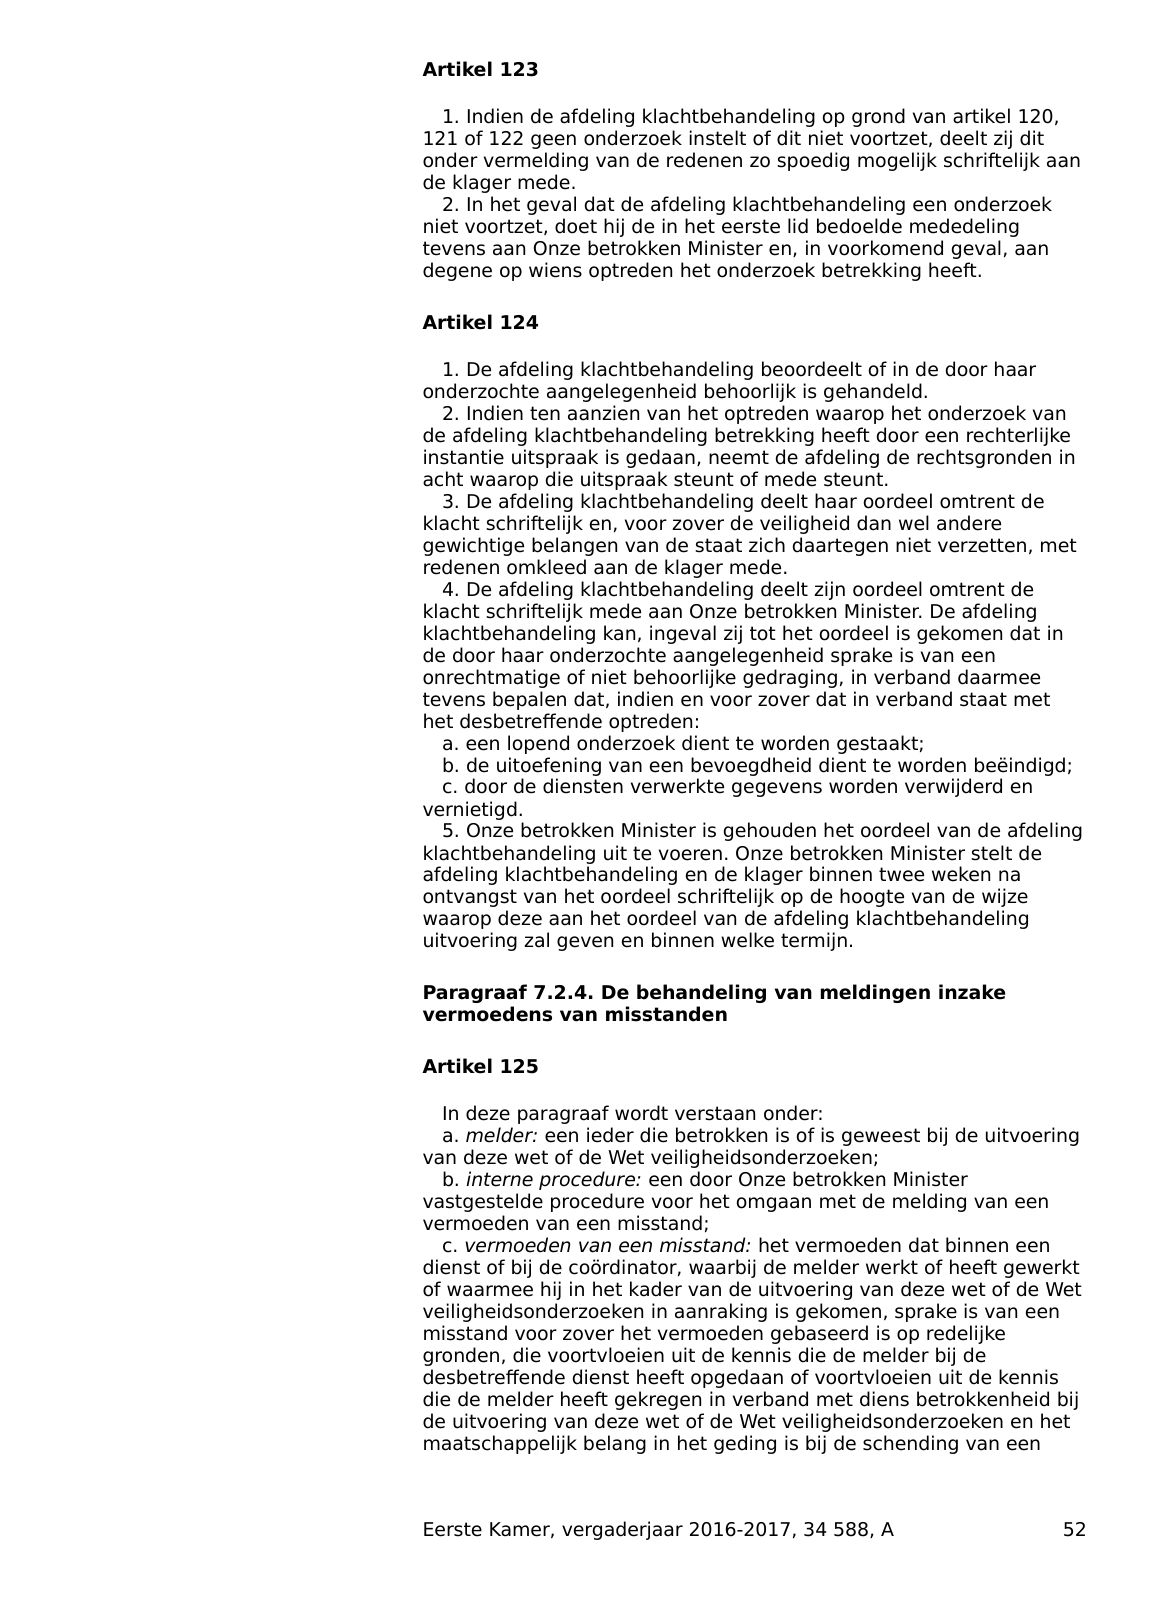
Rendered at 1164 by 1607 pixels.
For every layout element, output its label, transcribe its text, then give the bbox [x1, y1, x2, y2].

text 3. De afdeling klachtbehandeling deelt haar oordeel omtrent de klacht schriftelijk en, voor zover de veiligheid dan wel andere gewichtige belangen van de staat zich daartegen niet verzetten, met redenen omkleed aan de klager mede. [422, 491, 1087, 579]
text a. een lopend onderzoek dient te worden gestaakt; [422, 732, 1087, 754]
text In deze paragraaf wordt verstaan onder: [422, 1103, 1087, 1125]
subtitle Artikel 125 [422, 1056, 1087, 1078]
text c. door de diensten verwerkte gegevens worden verwijderd en vernietigd. [422, 776, 1087, 820]
text 2. In het geval dat de afdeling klachtbehandeling een onderzoek niet voortzet, doet hij de in het eerste lid bedoelde mededeling tevens aan Onze betrokken Minister en, in voorkomend geval, aan degene op wiens optreden het onderzoek betrekking heeft. [422, 194, 1087, 282]
subtitle Paragraaf 7.2.4. De behandeling van meldingen inzake vermoedens van misstanden [422, 982, 1087, 1026]
text 5. Onze betrokken Minister is gehouden het oordeel van de afdeling klachtbehandeling uit te voeren. Onze betrokken Minister stelt de afdeling klachtbehandeling en de klager binnen twee weken na ontvangst van het oordeel schriftelijk op de hoogte van de wijze waarop deze aan het oordeel van de afdeling klachtbehandeling uitvoering zal geven en binnen welke termijn. [422, 820, 1087, 952]
text 1. Indien de afdeling klachtbehandeling op grond van artikel 120, 121 of 122 geen onderzoek instelt of dit niet voortzet, deelt zij dit onder vermelding van de redenen zo spoedig mogelijk schriftelijk aan de klager mede. [422, 106, 1087, 194]
text b. de uitoefening van een bevoegdheid dient te worden beëindigd; [422, 754, 1087, 776]
subtitle Artikel 124 [422, 312, 1087, 334]
text 1. De afdeling klachtbehandeling beoordeelt of in de door haar onderzochte aangelegenheid behoorlijk is gehandeld. [422, 359, 1087, 403]
text 4. De afdeling klachtbehandeling deelt zijn oordeel omtrent de klacht schriftelijk mede aan Onze betrokken Minister. De afdeling klachtbehandeling kan, ingeval zij tot het oordeel is gekomen dat in de door haar onderzochte aangelegenheid sprake is van een onrechtmatige of niet behoorlijke gedraging, in verband daarmee tevens bepalen dat, indien en voor zover dat in verband staat met het desbetreffende optreden: [422, 579, 1087, 732]
text a. melder: een ieder die betrokken is of is geweest bij de uitvoering van deze wet of de Wet veiligheidsonderzoeken; [422, 1125, 1087, 1169]
subtitle Artikel 123 [422, 59, 1087, 81]
text 2. Indien ten aanzien van het optreden waarop het onderzoek van de afdeling klachtbehandeling betrekking heeft door een rechterlijke instantie uitspraak is gedaan, neemt de afdeling de rechtsgronden in acht waarop die uitspraak steunt of mede steunt. [422, 403, 1087, 491]
text c. vermoeden van een misstand: het vermoeden dat binnen een dienst of bij de coördinator, waarbij de melder werkt of heeft gewerkt of waarmee hij in het kader van de uitvoering van deze wet of de Wet veiligheidsonderzoeken in aanraking is gekomen, sprake is van een misstand voor zover het vermoeden gebaseerd is op redelijke gronden, die voortvloeien uit de kennis die de melder bij de desbetreffende dienst heeft opgedaan of voortvloeien uit de kennis die de melder heeft gekregen in verband met diens betrokkenheid bij de uitvoering van deze wet of de Wet veiligheidsonderzoeken en het maatschappelijk belang in het geding is bij de schending van een [422, 1235, 1087, 1455]
text b. interne procedure: een door Onze betrokken Minister vastgestelde procedure voor het omgaan met de melding van een vermoeden van een misstand; [422, 1169, 1087, 1235]
